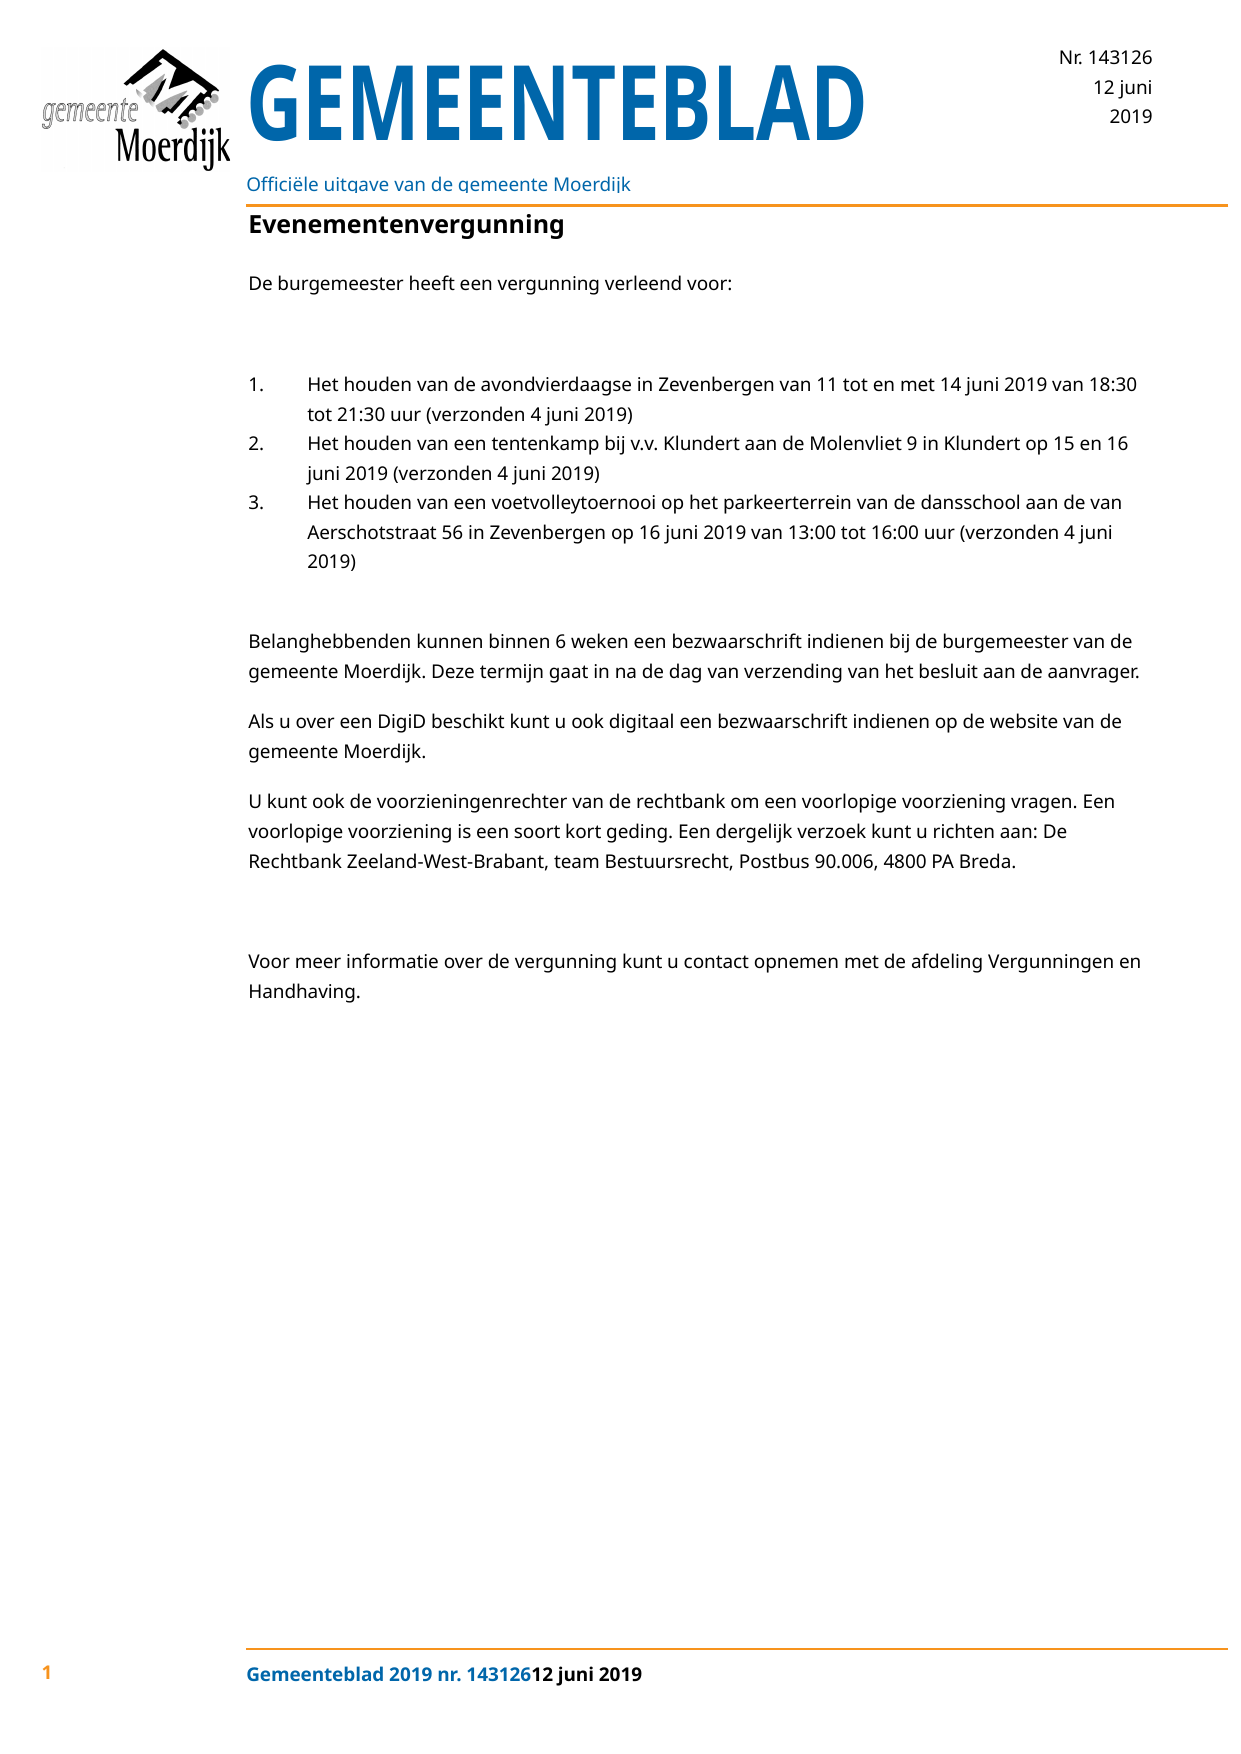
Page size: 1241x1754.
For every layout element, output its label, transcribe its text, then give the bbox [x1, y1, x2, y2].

list Het houden van de avondvierdaagse in Zevenbergen van 11 tot en met 14 juni 2019 van 18:30 tot 21:30 uur (verzonden 4 juni 2019) [248, 371, 1152, 426]
list Het houden van een tentenkamp bij v.v. Klundert aan de Molenvliet 9 in Klundert op 15 en 16 juni 2019 (verzonden 4 juni 2019) [248, 430, 1152, 486]
text Evenementenvergunning [248, 207, 1152, 241]
list Het houden van een voetvolleytoernooi op het parkeerterrein van de dansschool aan de van Aerschotstraat 56 in Zevenbergen op 16 juni 2019 van 13:00 tot 16:00 uur (verzonden 4 juni 2019) [248, 489, 1152, 574]
picture [41, 47, 231, 172]
text Als u over een DigiD beschikt kunt u ook digitaal een bezwaarschrift indienen op de website van de gemeente Moerdijk. [248, 709, 1152, 764]
text De burgemeester heeft een ­vergunning verleend voor: [248, 270, 1152, 296]
text U kunt ook de voorzieningenrechter van de rechtbank om een voorlopige voorziening vragen. Een voorlopige voorziening is een soort kort geding. Een dergelijk verzoek kunt u richten aan: De Rechtbank Zeeland-West-Brabant, team Bestuursrecht, Postbus 90.006, 4800 PA Breda. [248, 789, 1152, 873]
text Voor meer informatie over de vergunning kunt u contact opnemen met de afdeling Vergunningen en Handhaving. [248, 949, 1152, 1004]
text Belanghebbenden kunnen binnen 6 weken een bezwaarschrift indienen bij de burgemeester van de gemeente Moerdijk. Deze termijn gaat in na de dag van verzending van het besluit aan de aanvrager. [248, 629, 1152, 684]
